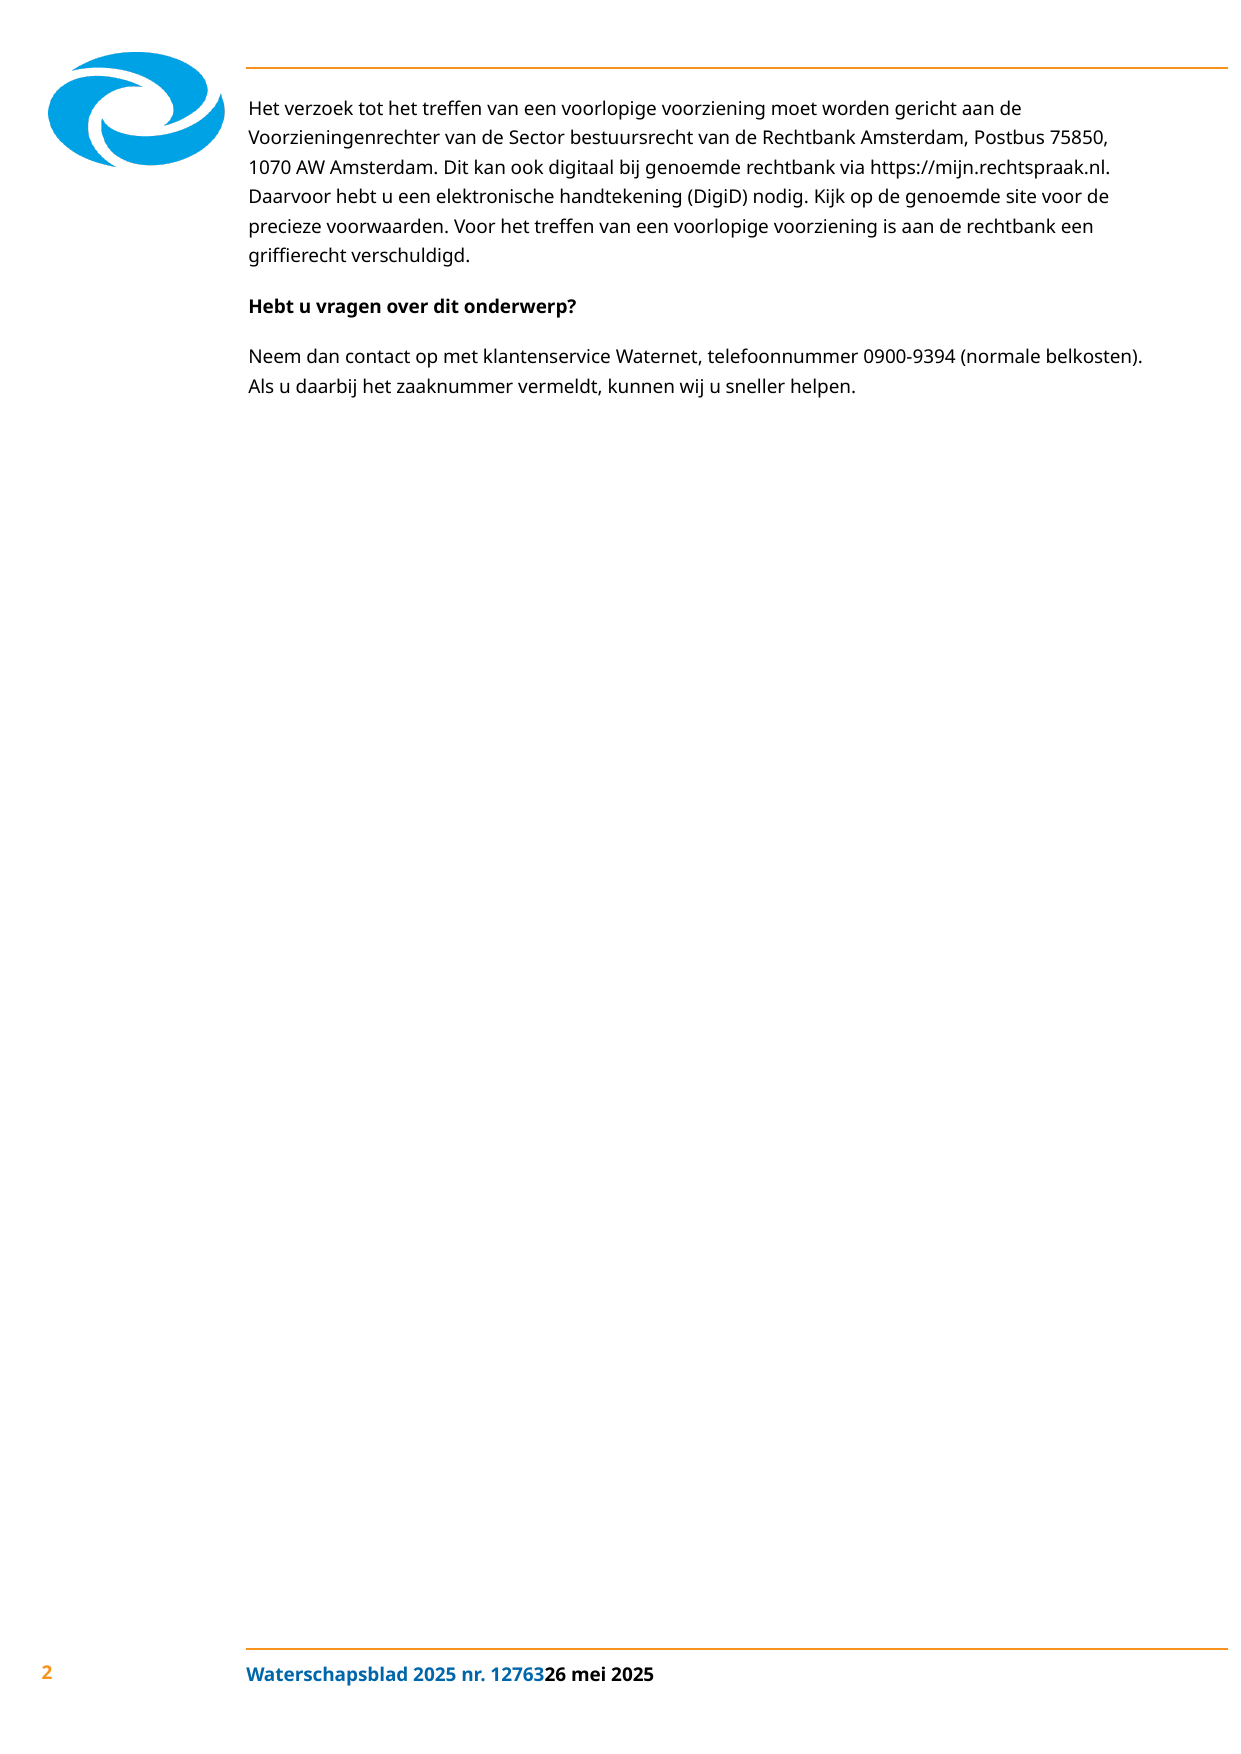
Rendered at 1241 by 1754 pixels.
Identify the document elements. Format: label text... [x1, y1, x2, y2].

text Hebt u vragen over dit onderwerp? [248, 293, 1152, 319]
text Neem dan contact op met klantenservice Waternet, telefoonnummer 0900-9394 (normale belkosten). Als u daarbij het zaaknummer vermeldt, kunnen wij u sneller helpen. [248, 343, 1152, 399]
picture [41, 47, 231, 172]
text Het verzoek tot het treffen van een voorlopige voorziening moet worden gericht aan de Voorzieningenrechter van de Sector bestuursrecht van de Rechtbank Amsterdam, Postbus 75850, 1070 AW Amsterdam. Dit kan ook digitaal bij genoemde rechtbank via https://mijn.rechtspraak.nl. Daarvoor hebt u een elektronische handtekening (DigiD) nodig. Kijk op de genoemde site voor de precieze voorwaarden. Voor het treffen van een voorlopige voorziening is aan de rechtbank een griffierecht verschuldigd. [248, 95, 1152, 268]
